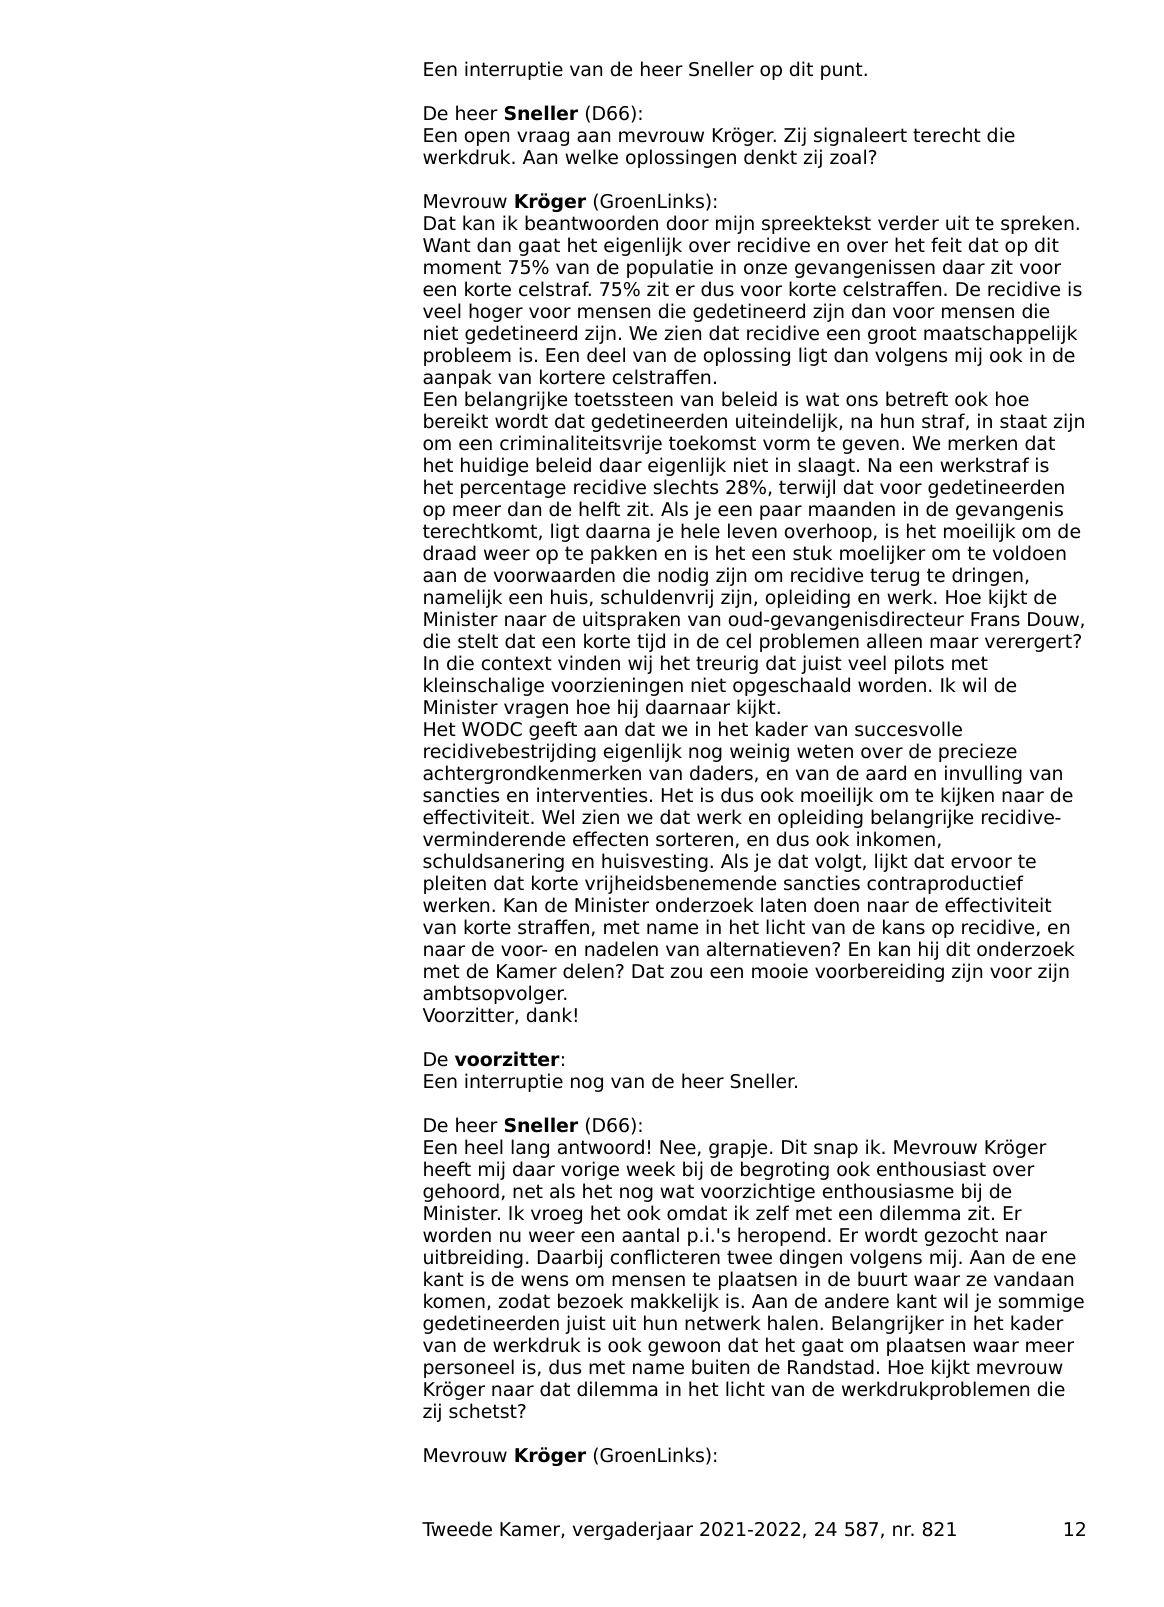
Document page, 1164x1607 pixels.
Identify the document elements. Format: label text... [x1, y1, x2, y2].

text De heer Sneller (D66): [422, 103, 1087, 125]
text De voorzitter: [422, 1049, 1087, 1071]
text Het WODC geeft aan dat we in het kader van succesvolle recidivebestrijding eigenlijk nog weinig weten over de precieze achtergrondkenmerken van daders, en van de aard en invulling van sancties en interventies. Het is dus ook moeilijk om te kijken naar de effectiviteit. Wel zien we dat werk en opleiding belangrijke recidive-verminderende effecten sorteren, en dus ook inkomen, schuldsanering en huisvesting. Als je dat volgt, lijkt dat ervoor te pleiten dat korte vrijheidsbenemende sancties contraproductief werken. Kan de Minister onderzoek laten doen naar de effectiviteit van korte straffen, met name in het licht van de kans op recidive, en naar de voor- en nadelen van alternatieven? En kan hij dit onderzoek met de Kamer delen? Dat zou een mooie voorbereiding zijn voor zijn ambtsopvolger. [422, 719, 1087, 1004]
text Een heel lang antwoord! Nee, grapje. Dit snap ik. Mevrouw Kröger heeft mij daar vorige week bij de begroting ook enthousiast over gehoord, net als het nog wat voorzichtige enthousiasme bij de Minister. Ik vroeg het ook omdat ik zelf met een dilemma zit. Er worden nu weer een aantal p.i.'s heropend. Er wordt gezocht naar uitbreiding. Daarbij conflicteren twee dingen volgens mij. Aan de ene kant is de wens om mensen te plaatsen in de buurt waar ze vandaan komen, zodat bezoek makkelijk is. Aan de andere kant wil je sommige gedetineerden juist uit hun netwerk halen. Belangrijker in het kader van de werkdruk is ook gewoon dat het gaat om plaatsen waar meer personeel is, dus met name buiten de Randstad. Hoe kijkt mevrouw Kröger naar dat dilemma in het licht van de werkdrukproblemen die zij schetst? [422, 1137, 1087, 1423]
text Een open vraag aan mevrouw Kröger. Zij signaleert terecht die werkdruk. Aan welke oplossingen denkt zij zoal? [422, 125, 1087, 169]
text Mevrouw Kröger (GroenLinks): [422, 1445, 1087, 1467]
text De heer Sneller (D66): [422, 1115, 1087, 1137]
text Een belangrijke toetssteen van beleid is wat ons betreft ook hoe bereikt wordt dat gedetineerden uiteindelijk, na hun straf, in staat zijn om een criminaliteitsvrije toekomst vorm te geven. We merken dat het huidige beleid daar eigenlijk niet in slaagt. Na een werkstraf is het percentage recidive slechts 28%, terwijl dat voor gedetineerden op meer dan de helft zit. Als je een paar maanden in de gevangenis terechtkomt, ligt daarna je hele leven overhoop, is het moeilijk om de draad weer op te pakken en is het een stuk moelijker om te voldoen aan de voorwaarden die nodig zijn om recidive terug te dringen, namelijk een huis, schuldenvrij zijn, opleiding en werk. Hoe kijkt de Minister naar de uitspraken van oud-gevangenisdirecteur Frans Douw, die stelt dat een korte tijd in de cel problemen alleen maar verergert? In die context vinden wij het treurig dat juist veel pilots met kleinschalige voorzieningen niet opgeschaald worden. Ik wil de Minister vragen hoe hij daarnaar kijkt. [422, 389, 1087, 719]
text Voorzitter, dank! [422, 1004, 1087, 1027]
text Mevrouw Kröger (GroenLinks): [422, 191, 1087, 213]
text Een interruptie nog van de heer Sneller. [422, 1071, 1087, 1093]
text Dat kan ik beantwoorden door mijn spreektekst verder uit te spreken. Want dan gaat het eigenlijk over recidive en over het feit dat op dit moment 75% van de populatie in onze gevangenissen daar zit voor een korte celstraf. 75% zit er dus voor korte celstraffen. De recidive is veel hoger voor mensen die gedetineerd zijn dan voor mensen die niet gedetineerd zijn. We zien dat recidive een groot maatschappelijk probleem is. Een deel van de oplossing ligt dan volgens mij ook in de aanpak van kortere celstraffen. [422, 213, 1087, 389]
text Een interruptie van de heer Sneller op dit punt. [422, 59, 1087, 81]
